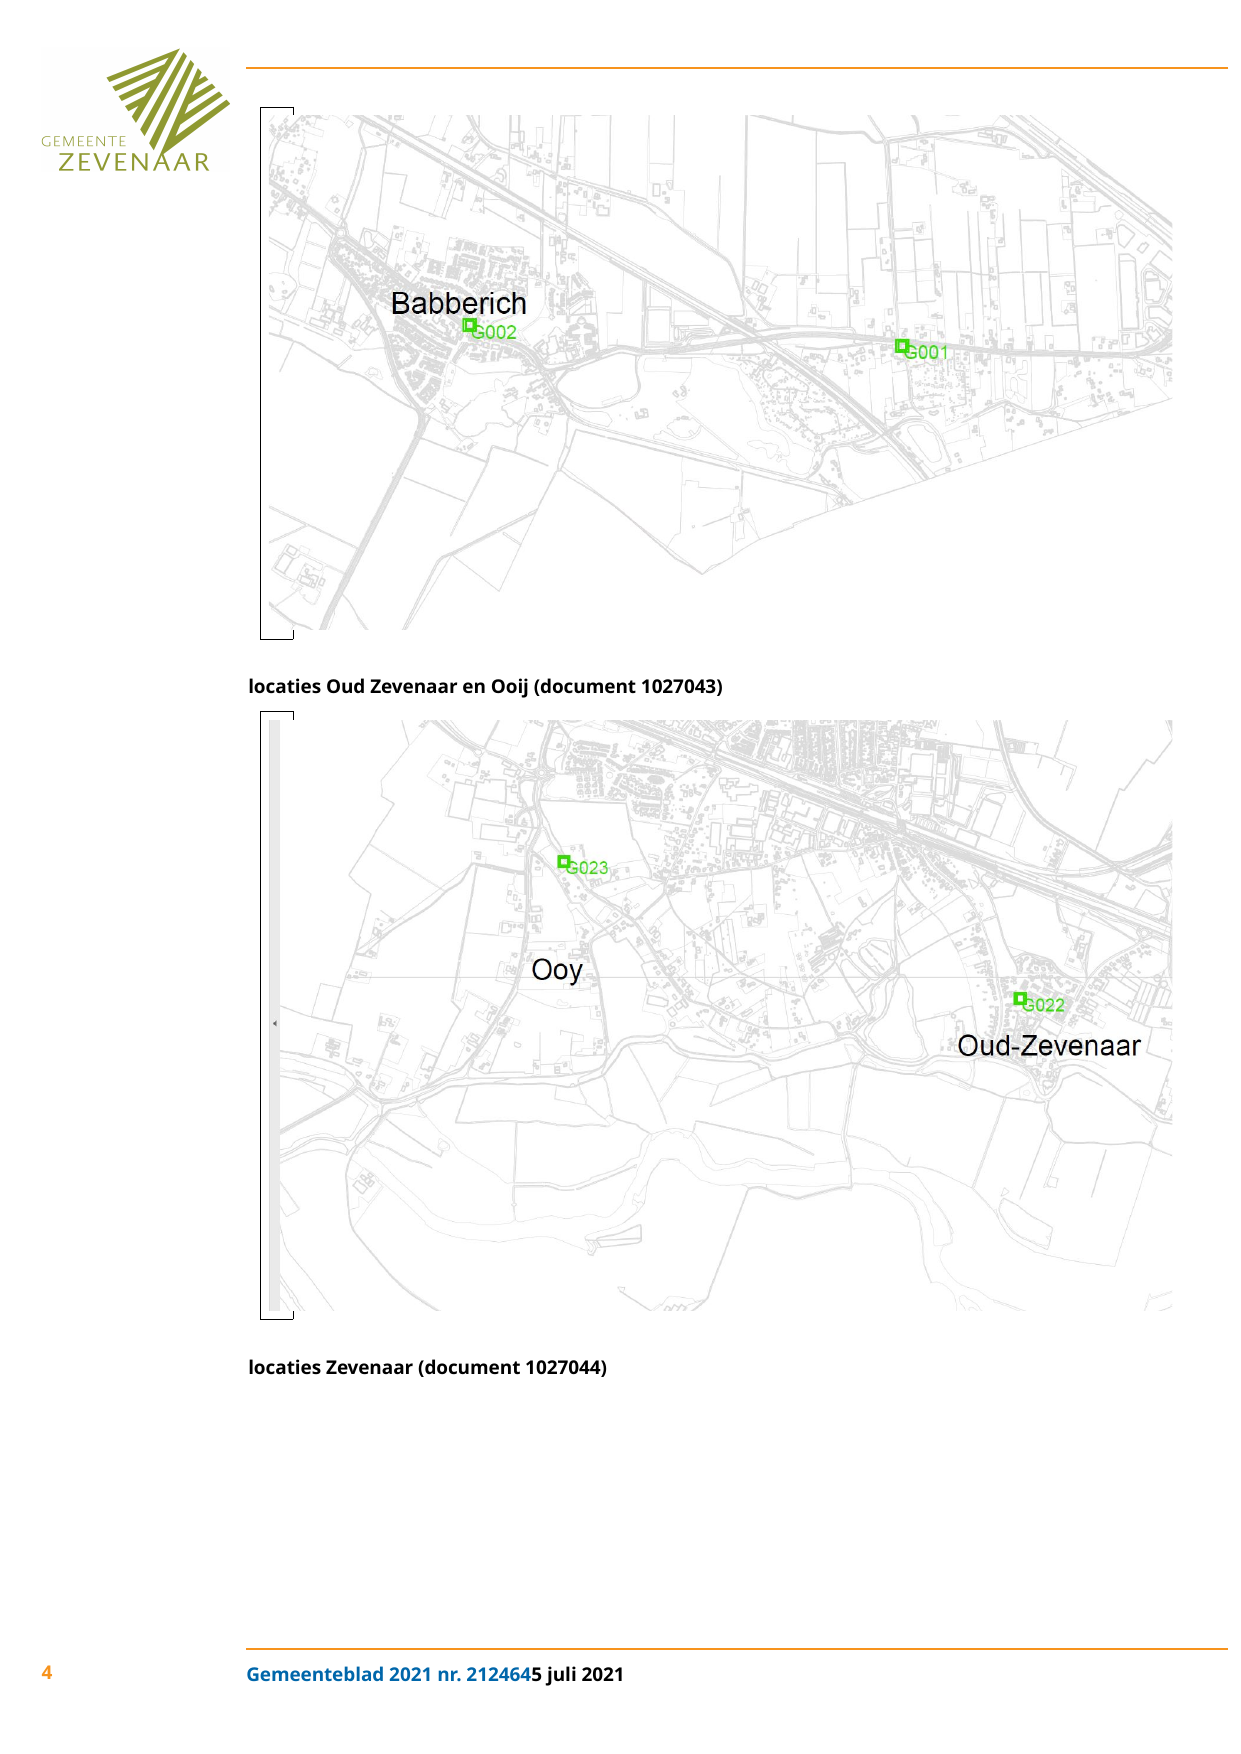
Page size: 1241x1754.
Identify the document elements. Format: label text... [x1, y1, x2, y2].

text locaties Zevenaar (document 1027044) [248, 1354, 1152, 1380]
picture [268, 720, 1173, 1311]
text locaties Oud Zevenaar en Ooij (document 1027043) [248, 674, 1152, 699]
picture [41, 47, 231, 172]
picture [268, 115, 1173, 630]
